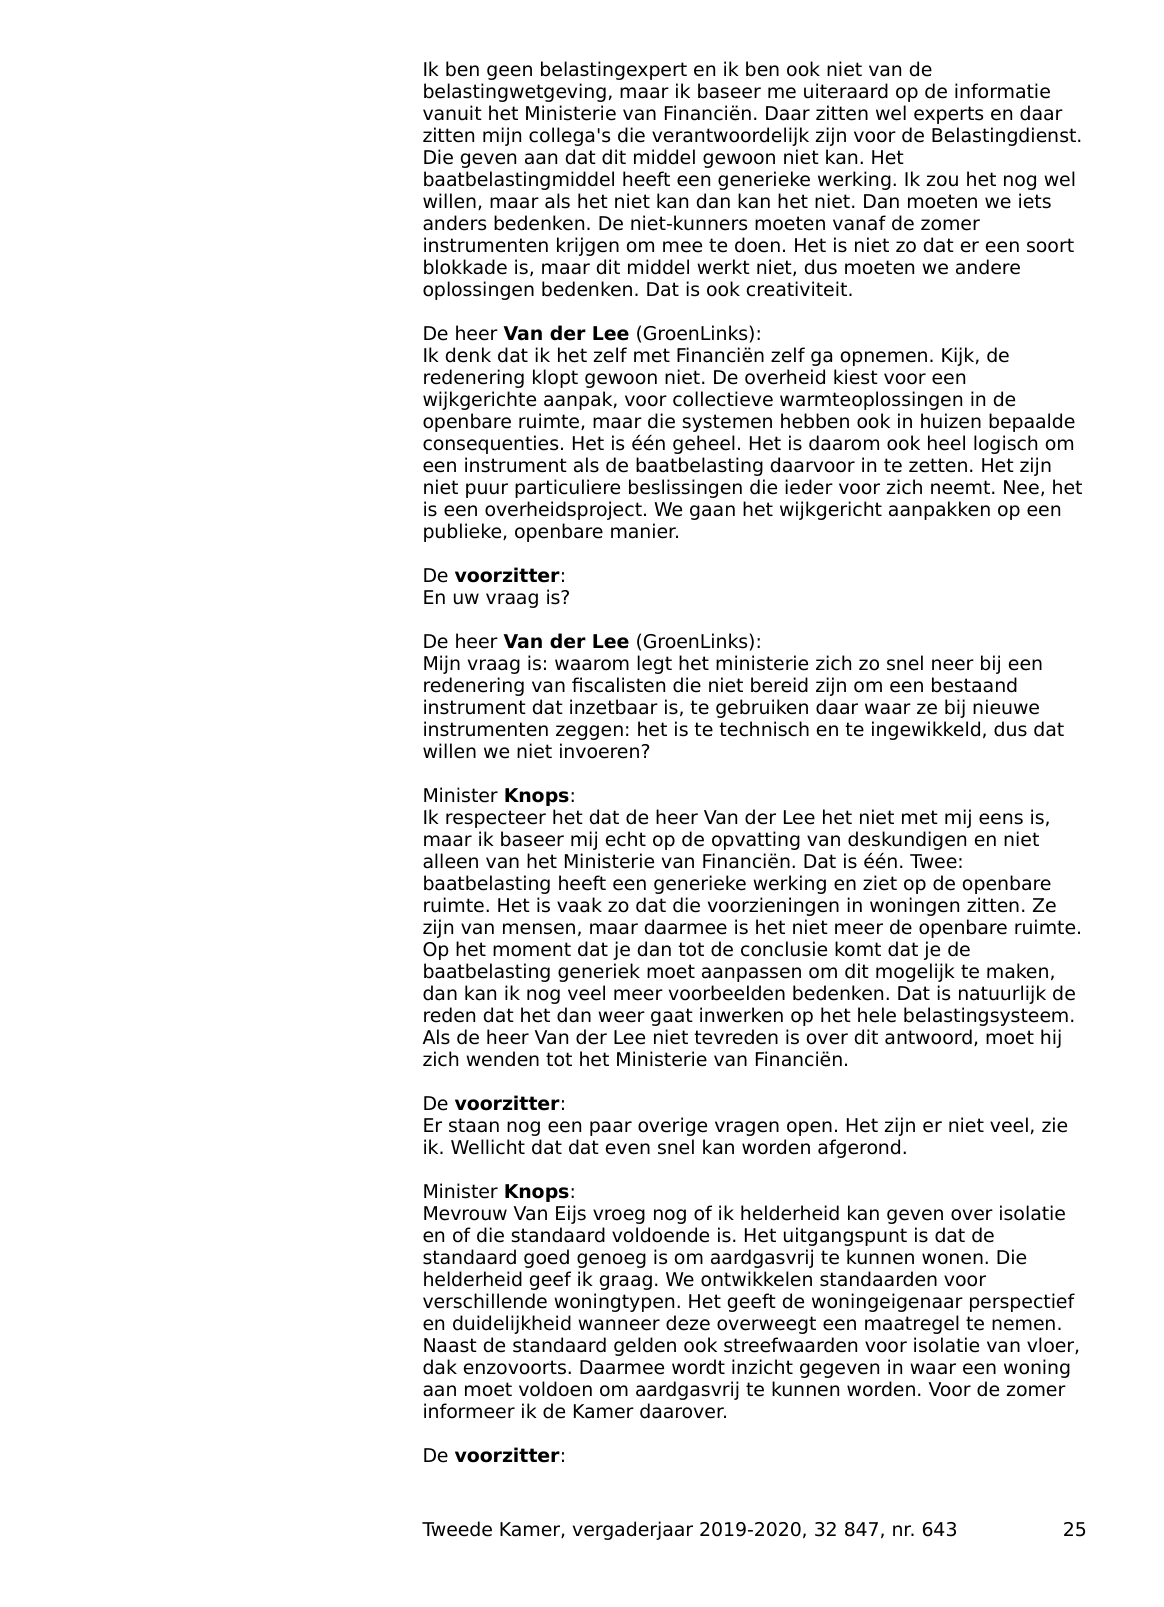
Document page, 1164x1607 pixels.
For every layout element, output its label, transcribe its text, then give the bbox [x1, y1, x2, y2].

text De heer Van der Lee (GroenLinks): [422, 323, 1087, 345]
text Er staan nog een paar overige vragen open. Het zijn er niet veel, zie ik. Wellicht dat dat even snel kan worden afgerond. [422, 1115, 1087, 1159]
text Ik denk dat ik het zelf met Financiën zelf ga opnemen. Kijk, de redenering klopt gewoon niet. De overheid kiest voor een wijkgerichte aanpak, voor collectieve warmteoplossingen in de openbare ruimte, maar die systemen hebben ook in huizen bepaalde consequenties. Het is één geheel. Het is daarom ook heel logisch om een instrument als de baatbelasting daarvoor in te zetten. Het zijn niet puur particuliere beslissingen die ieder voor zich neemt. Nee, het is een overheidsproject. We gaan het wijkgericht aanpakken op een publieke, openbare manier. [422, 345, 1087, 543]
text Mijn vraag is: waarom legt het ministerie zich zo snel neer bij een redenering van fiscalisten die niet bereid zijn om een bestaand instrument dat inzetbaar is, te gebruiken daar waar ze bij nieuwe instrumenten zeggen: het is te technisch en te ingewikkeld, dus dat willen we niet invoeren? [422, 653, 1087, 763]
text Ik ben geen belastingexpert en ik ben ook niet van de belastingwetgeving, maar ik baseer me uiteraard op de informatie vanuit het Ministerie van Financiën. Daar zitten wel experts en daar zitten mijn collega's die verantwoordelijk zijn voor de Belastingdienst. Die geven aan dat dit middel gewoon niet kan. Het baatbelastingmiddel heeft een generieke werking. Ik zou het nog wel willen, maar als het niet kan dan kan het niet. Dan moeten we iets anders bedenken. De niet-kunners moeten vanaf de zomer instrumenten krijgen om mee te doen. Het is niet zo dat er een soort blokkade is, maar dit middel werkt niet, dus moeten we andere oplossingen bedenken. Dat is ook creativiteit. [422, 59, 1087, 301]
text De voorzitter: [422, 1093, 1087, 1115]
text Mevrouw Van Eijs vroeg nog of ik helderheid kan geven over isolatie en of die standaard voldoende is. Het uitgangspunt is dat de standaard goed genoeg is om aardgasvrij te kunnen wonen. Die helderheid geef ik graag. We ontwikkelen standaarden voor verschillende woningtypen. Het geeft de woningeigenaar perspectief en duidelijkheid wanneer deze overweegt een maatregel te nemen. Naast de standaard gelden ook streefwaarden voor isolatie van vloer, dak enzovoorts. Daarmee wordt inzicht gegeven in waar een woning aan moet voldoen om aardgasvrij te kunnen worden. Voor de zomer informeer ik de Kamer daarover. [422, 1203, 1087, 1423]
text De heer Van der Lee (GroenLinks): [422, 631, 1087, 653]
text De voorzitter: [422, 565, 1087, 587]
text De voorzitter: [422, 1445, 1087, 1467]
text Ik respecteer het dat de heer Van der Lee het niet met mij eens is, maar ik baseer mij echt op de opvatting van deskundigen en niet alleen van het Ministerie van Financiën. Dat is één. Twee: baatbelasting heeft een generieke werking en ziet op de openbare ruimte. Het is vaak zo dat die voorzieningen in woningen zitten. Ze zijn van mensen, maar daarmee is het niet meer de openbare ruimte. Op het moment dat je dan tot de conclusie komt dat je de baatbelasting generiek moet aanpassen om dit mogelijk te maken, dan kan ik nog veel meer voorbeelden bedenken. Dat is natuurlijk de reden dat het dan weer gaat inwerken op het hele belastingsysteem. Als de heer Van der Lee niet tevreden is over dit antwoord, moet hij zich wenden tot het Ministerie van Financiën. [422, 807, 1087, 1071]
text Minister Knops: [422, 785, 1087, 807]
text En uw vraag is? [422, 587, 1087, 609]
text Minister Knops: [422, 1181, 1087, 1203]
